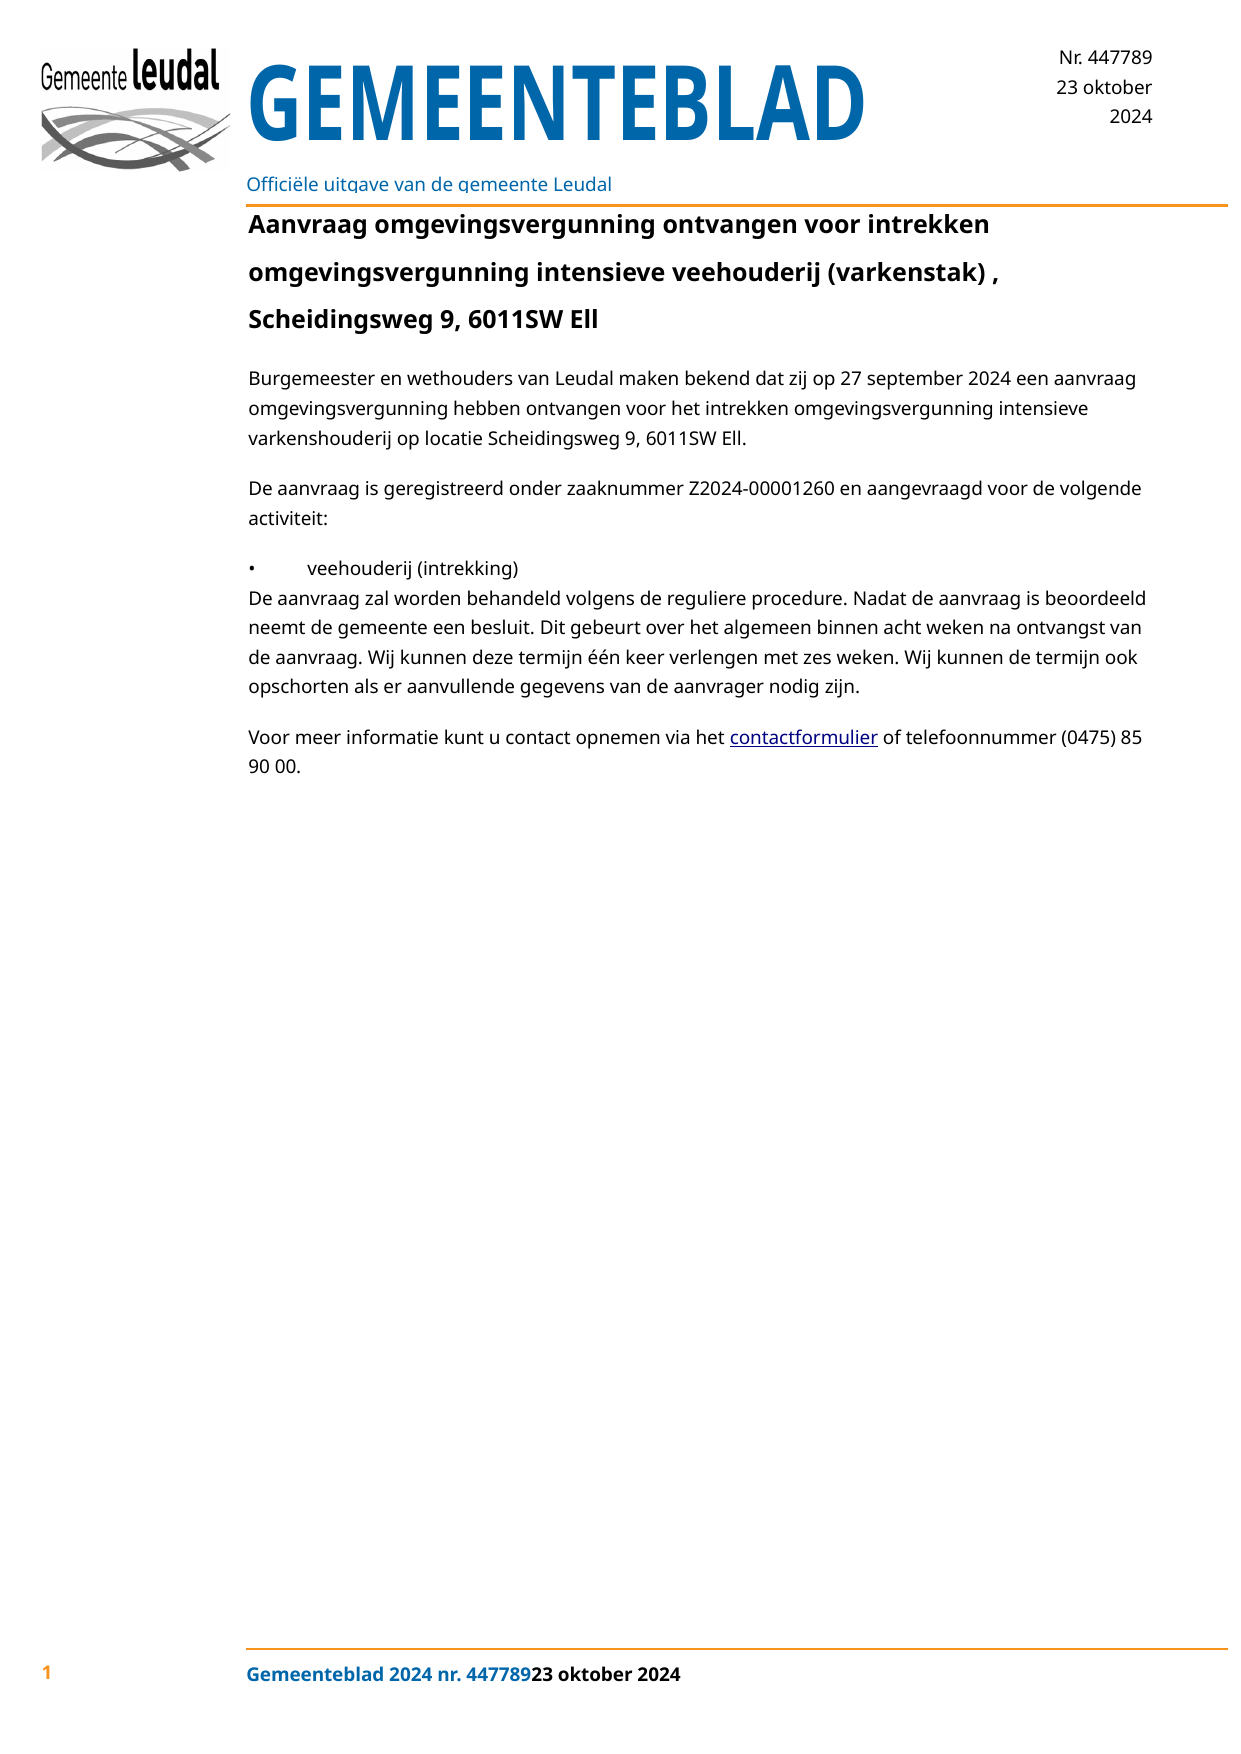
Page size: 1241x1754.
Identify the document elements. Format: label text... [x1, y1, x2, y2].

text De aanvraag zal worden behandeld volgens de reguliere procedure. Nadat de aanvraag is beoordeeld neemt de gemeente een besluit. Dit gebeurt over het algemeen binnen acht weken na ontvangst van de aanvraag. Wij kunnen deze termijn één keer verlengen met zes weken. Wij kunnen de termijn ook opschorten als er aanvullende gegevens van de aanvrager nodig zijn. [248, 585, 1152, 699]
text Burgemeester en wethouders van Leudal maken bekend dat zij op 27 september 2024 een aanvraag omgevingsvergunning hebben ontvangen voor het intrekken omgevingsvergunning intensieve varkenshouderij op locatie Scheidingsweg 9, 6011SW Ell. [248, 366, 1152, 450]
picture [41, 47, 231, 172]
text De aanvraag is geregistreerd onder zaaknummer Z2024-00001260 en aangevraagd voor de volgende activiteit: [248, 475, 1152, 530]
text Voor meer informatie kunt u contact opnemen via het contactformulier of telefoonnummer (0475) 85 90 00. [248, 724, 1152, 779]
list veehouderij (intrekking) [248, 555, 1152, 581]
text Aanvraag omgevingsvergunning ontvangen voor intrekken omgevingsvergunning intensieve veehouderij (varkenstak) , Scheidingsweg 9, 6011SW Ell [248, 207, 1152, 336]
